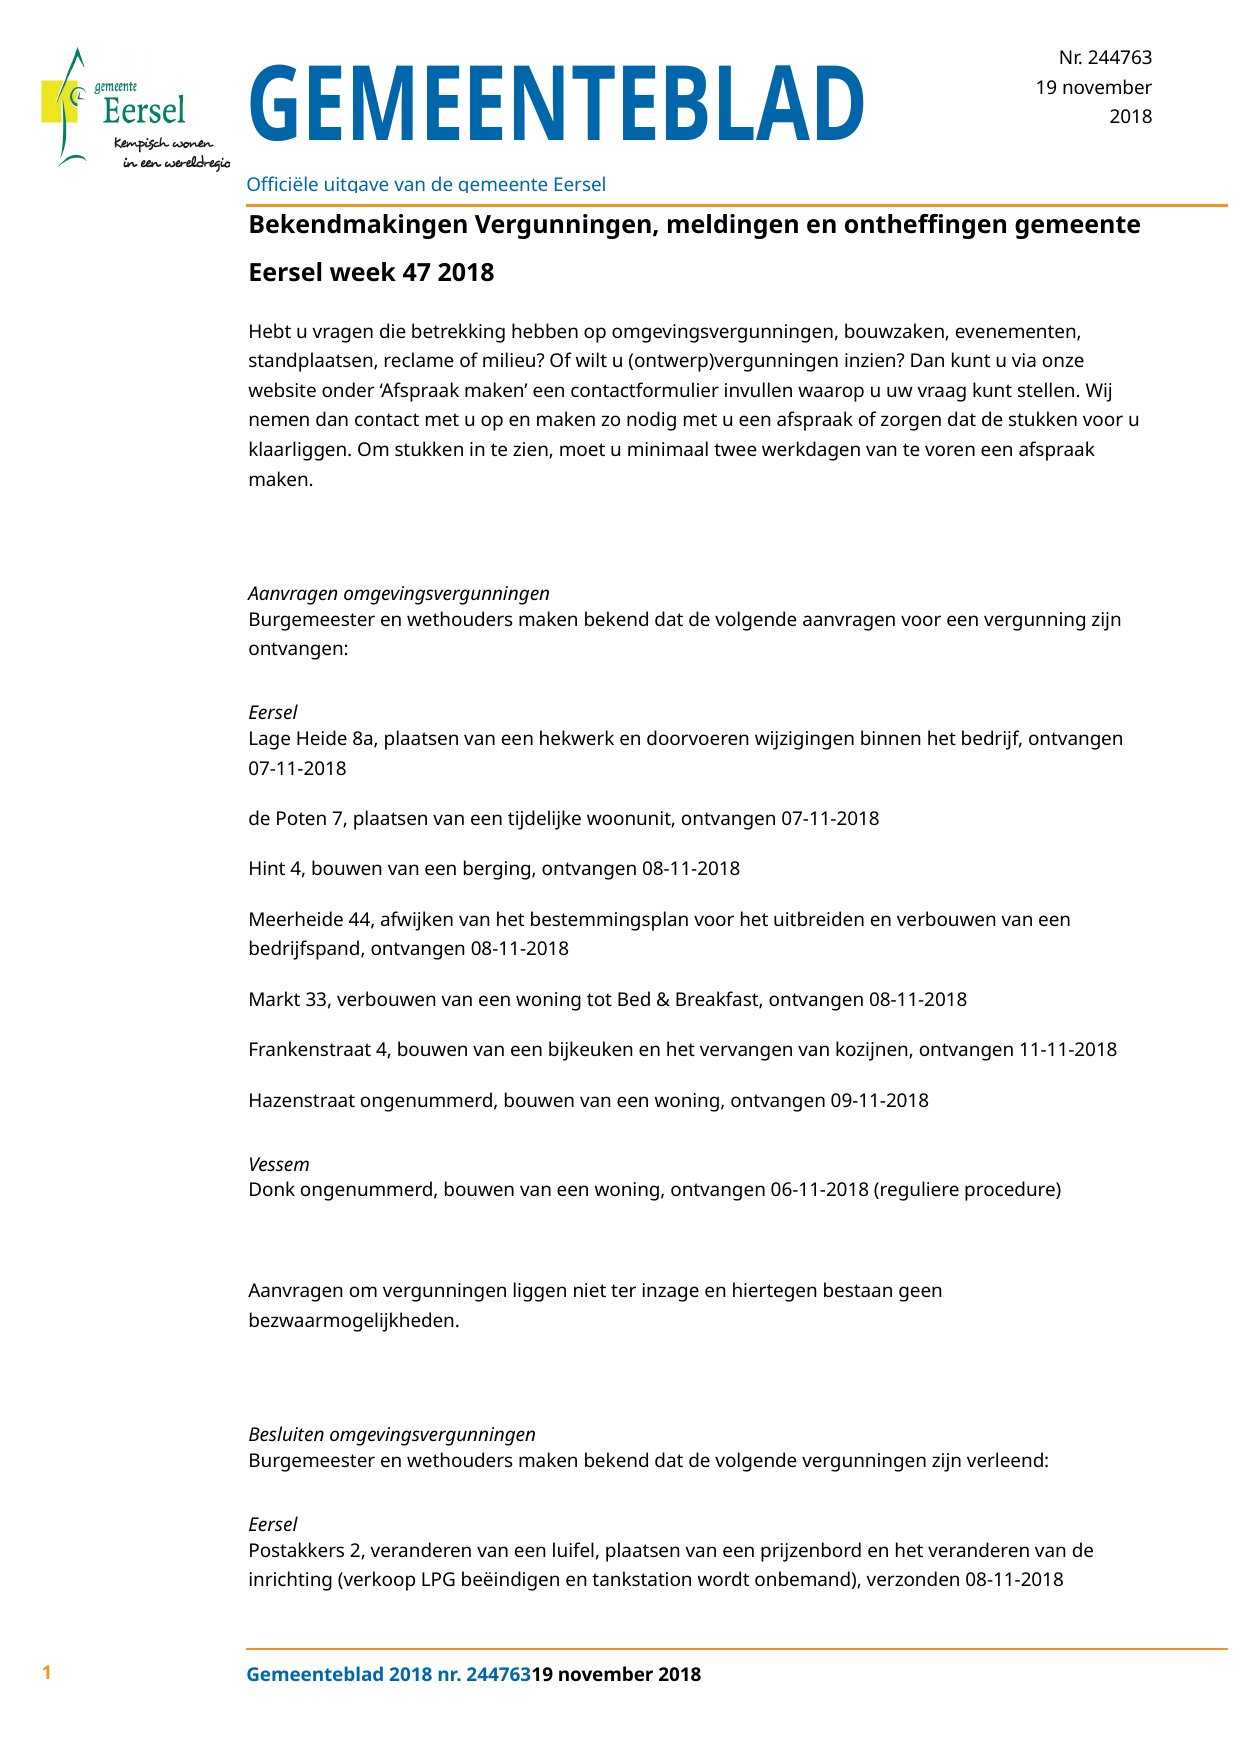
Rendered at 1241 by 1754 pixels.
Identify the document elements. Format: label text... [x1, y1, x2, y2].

text Besluiten omgevingsvergunningen [248, 1421, 1152, 1447]
text Hebt u vragen die betrekking hebben op omgevingsvergunningen, bouwzaken, evenementen, standplaatsen, reclame of milieu? Of wilt u (ontwerp)vergunningen inzien? Dan kunt u via onze website onder ‘Afspraak maken’ een contactformulier invullen waarop u uw vraag kunt stellen. Wij nemen dan contact met u op en maken zo nodig met u een afspraak of zorgen dat de stukken voor u klaarliggen. Om stukken in te zien, moet u minimaal twee werkdagen van te voren een afspraak maken. [248, 318, 1152, 492]
text Lage Heide 8a, plaatsen van een hekwerk en doorvoeren wijzigingen binnen het bedrijf, ontvangen 07-11-2018 [248, 725, 1152, 781]
text Markt 33, verbouwen van een woning tot Bed & Breakfast, ontvangen 08-11-2018 [248, 986, 1152, 1012]
text Meerheide 44, afwijken van het bestemmingsplan voor het uitbreiden en verbouwen van een bedrijfspand, ontvangen 08-11-2018 [248, 906, 1152, 961]
text Burgemeester en wethouders maken bekend dat de volgende vergunningen zijn verleend: [248, 1447, 1152, 1473]
text Bekendmakingen Vergunningen, meldingen en ontheffingen gemeente Eersel week 47 2018 [248, 207, 1152, 288]
text Donk ongenummerd, bouwen van een woning, ontvangen 06-11-2018 (reguliere procedure) [248, 1177, 1152, 1202]
text Burgemeester en wethouders maken bekend dat de volgende aanvragen voor een vergunning zijn ontvangen: [248, 606, 1152, 661]
text Vessem [248, 1151, 1152, 1177]
text Hint 4, bouwen van een berging, ontvangen 08-11-2018 [248, 856, 1152, 881]
text de Poten 7, plaatsen van een tijdelijke woonunit, ontvangen 07-11-2018 [248, 805, 1152, 831]
text Postakkers 2, veranderen van een luifel, plaatsen van een prijzenbord en het veranderen van de inrichting (verkoop LPG beëindigen en tankstation wordt onbemand), verzonden 08-11-2018 [248, 1537, 1152, 1592]
text Aanvragen omgevingsvergunningen [248, 580, 1152, 606]
text Eersel [248, 1511, 1152, 1537]
text Frankenstraat 4, bouwen van een bijkeuken en het vervangen van kozijnen, ontvangen 11-11-2018 [248, 1036, 1152, 1062]
text Hazenstraat ongenummerd, bouwen van een woning, ontvangen 09-11-2018 [248, 1087, 1152, 1113]
picture [41, 47, 231, 172]
text Aanvragen om vergunningen liggen niet ter inzage en hiertegen bestaan geen bezwaarmogelijkheden. [248, 1277, 1152, 1333]
text Eersel [248, 699, 1152, 725]
